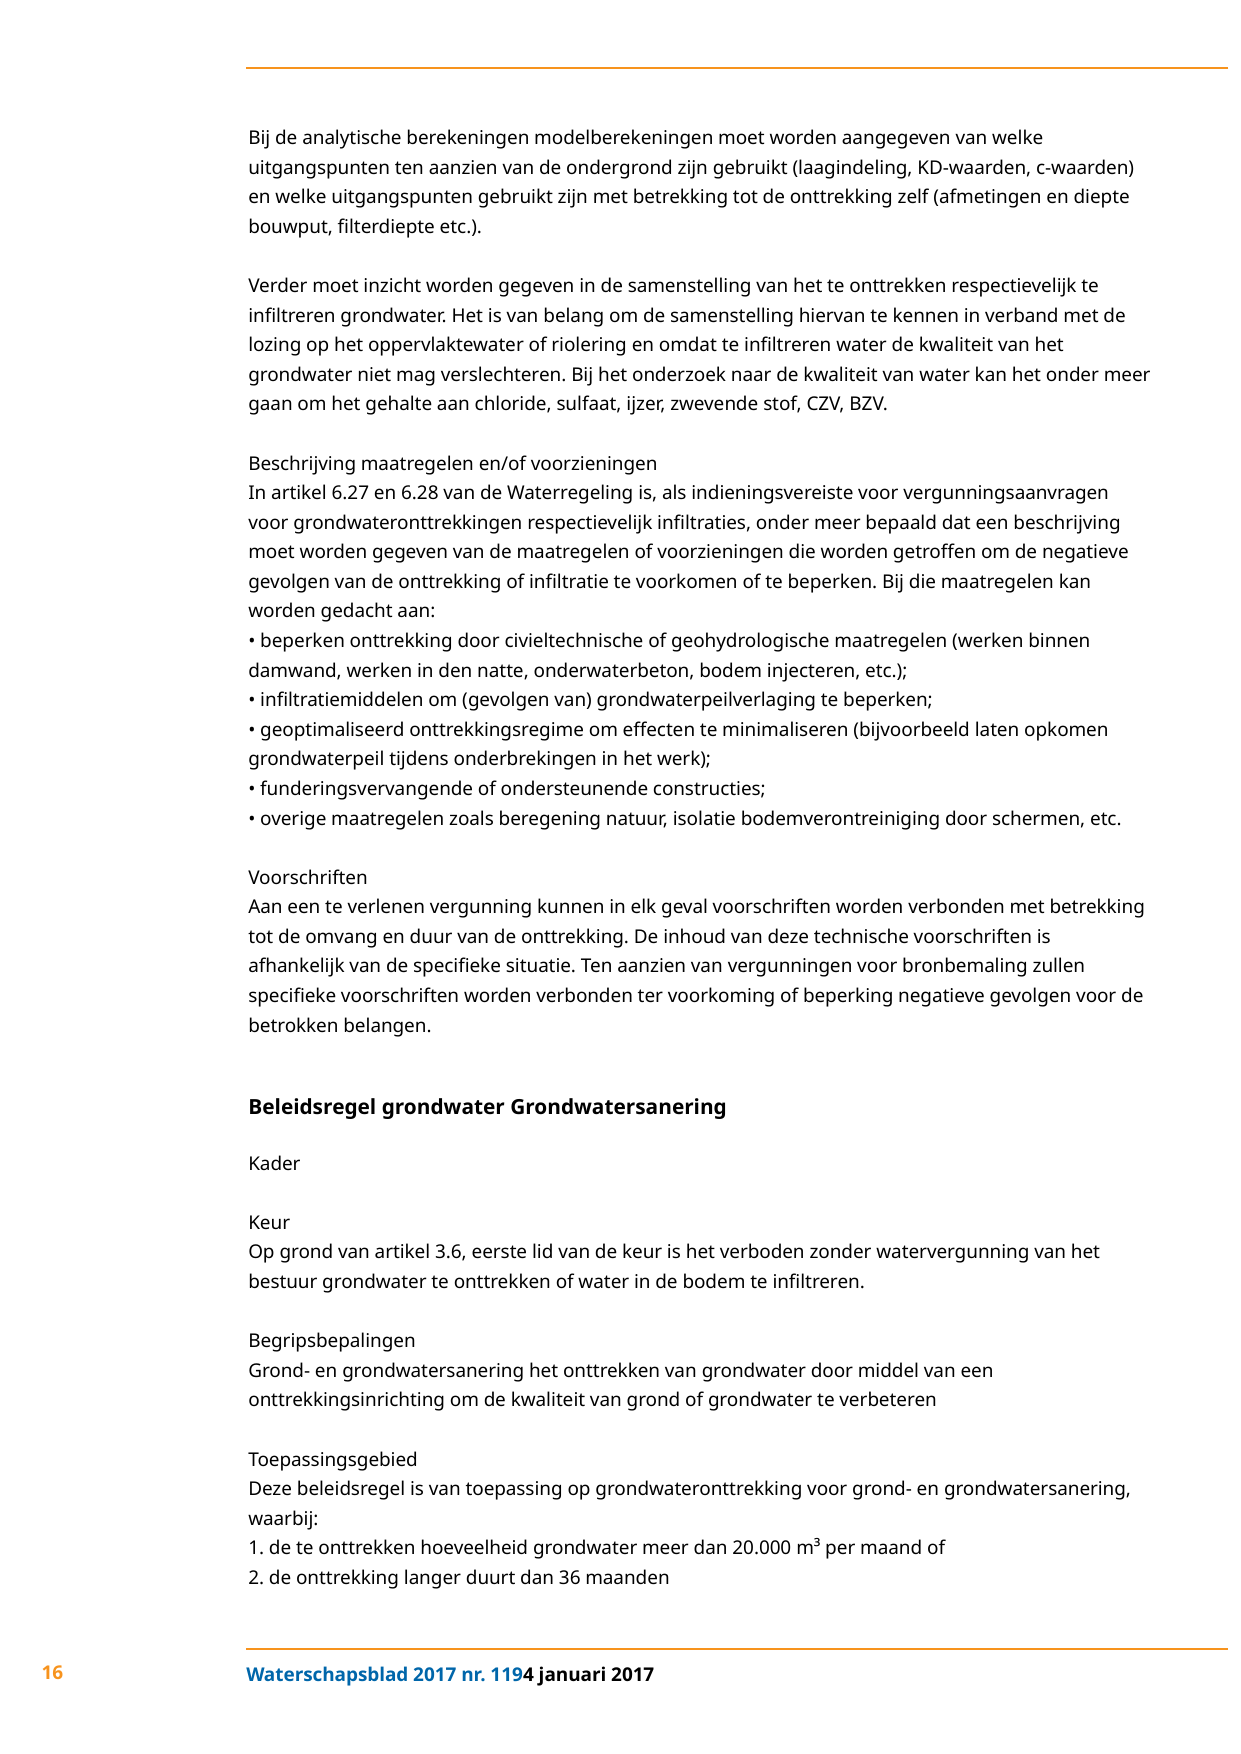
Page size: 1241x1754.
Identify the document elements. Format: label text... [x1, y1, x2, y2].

picture [41, 47, 231, 172]
text • overige maatregelen zoals beregening natuur, isolatie bodemverontreiniging door schermen, etc. [248, 805, 1152, 831]
text Verder moet inzicht worden gegeven in de samenstelling van het te onttrekken respectievelijk te infiltreren grondwater. Het is van belang om de samenstelling hiervan te kennen in verband met de lozing op het oppervlaktewater of riolering en omdat te infiltreren water de kwaliteit van het grondwater niet mag verslechteren. Bij het onderzoek naar de kwaliteit van water kan het onder meer gaan om het gehalte aan chloride, sulfaat, ijzer, zwevende stof, CZV, BZV. [248, 272, 1152, 416]
text Deze beleidsregel is van toepassing op grondwateronttrekking voor grond- en grondwatersanering, waarbij: [248, 1475, 1152, 1531]
text • beperken onttrekking door civieltechnische of geohydrologische maatregelen (werken binnen damwand, werken in den natte, onderwaterbeton, bodem injecteren, etc.); [248, 627, 1152, 683]
text Op grond van artikel 3.6, eerste lid van de keur is het verboden zonder watervergunning van het bestuur grondwater te onttrekken of water in de bodem te infiltreren. [248, 1239, 1152, 1294]
text Begripsbepalingen [248, 1327, 1152, 1353]
text • geoptimaliseerd onttrekkingsregime om effecten te minimaliseren (bijvoorbeeld laten opkomen grondwaterpeil tijdens onderbrekingen in het werk); [248, 716, 1152, 771]
text Beleidsregel grondwater Grondwatersanering [248, 1092, 1152, 1120]
text Bij de analytische berekeningen modelberekeningen moet worden aangegeven van welke uitgangspunten ten aanzien van de ondergrond zijn gebruikt (laagindeling, KD-waarden, c-waarden) en welke uitgangspunten gebruikt zijn met betrekking tot de onttrekking zelf (afmetingen en diepte bouwput, filterdiepte etc.). [248, 124, 1152, 239]
text • funderingsvervangende of ondersteunende constructies; [248, 775, 1152, 801]
text Toepassingsgebied [248, 1446, 1152, 1471]
text Kader [248, 1150, 1152, 1176]
text 2. de onttrekking langer duurt dan 36 maanden [248, 1564, 1152, 1590]
text • infiltratiemiddelen om (gevolgen van) grondwaterpeilverlaging te beperken; [248, 686, 1152, 712]
text Keur [248, 1209, 1152, 1235]
text Grond- en grondwatersanering het onttrekken van grondwater door middel van een onttrekkingsinrichting om de kwaliteit van grond of grondwater te verbeteren [248, 1357, 1152, 1412]
text 1. de te onttrekken hoeveelheid grondwater meer dan 20.000 m³ per maand of [248, 1534, 1152, 1560]
text Aan een te verlenen vergunning kunnen in elk geval voorschriften worden verbonden met betrekking tot de omvang en duur van de onttrekking. De inhoud van deze technische voorschriften is afhankelijk van de specifieke situatie. Ten aanzien van vergunningen voor bronbemaling zullen specifieke voorschriften worden verbonden ter voorkoming of beperking negatieve gevolgen voor de betrokken belangen. [248, 893, 1152, 1038]
text Voorschriften [248, 864, 1152, 890]
text Beschrijving maatregelen en/of voorzieningen [248, 450, 1152, 476]
text In artikel 6.27 en 6.28 van de Waterregeling is, als indieningsvereiste voor vergunningsaanvragen voor grondwateronttrekkingen respectievelijk infiltraties, onder meer bepaald dat een beschrijving moet worden gegeven van de maatregelen of voorzieningen die worden getroffen om de negatieve gevolgen van de onttrekking of infiltratie te voorkomen of te beperken. Bij die maatregelen kan worden gedacht aan: [248, 479, 1152, 623]
